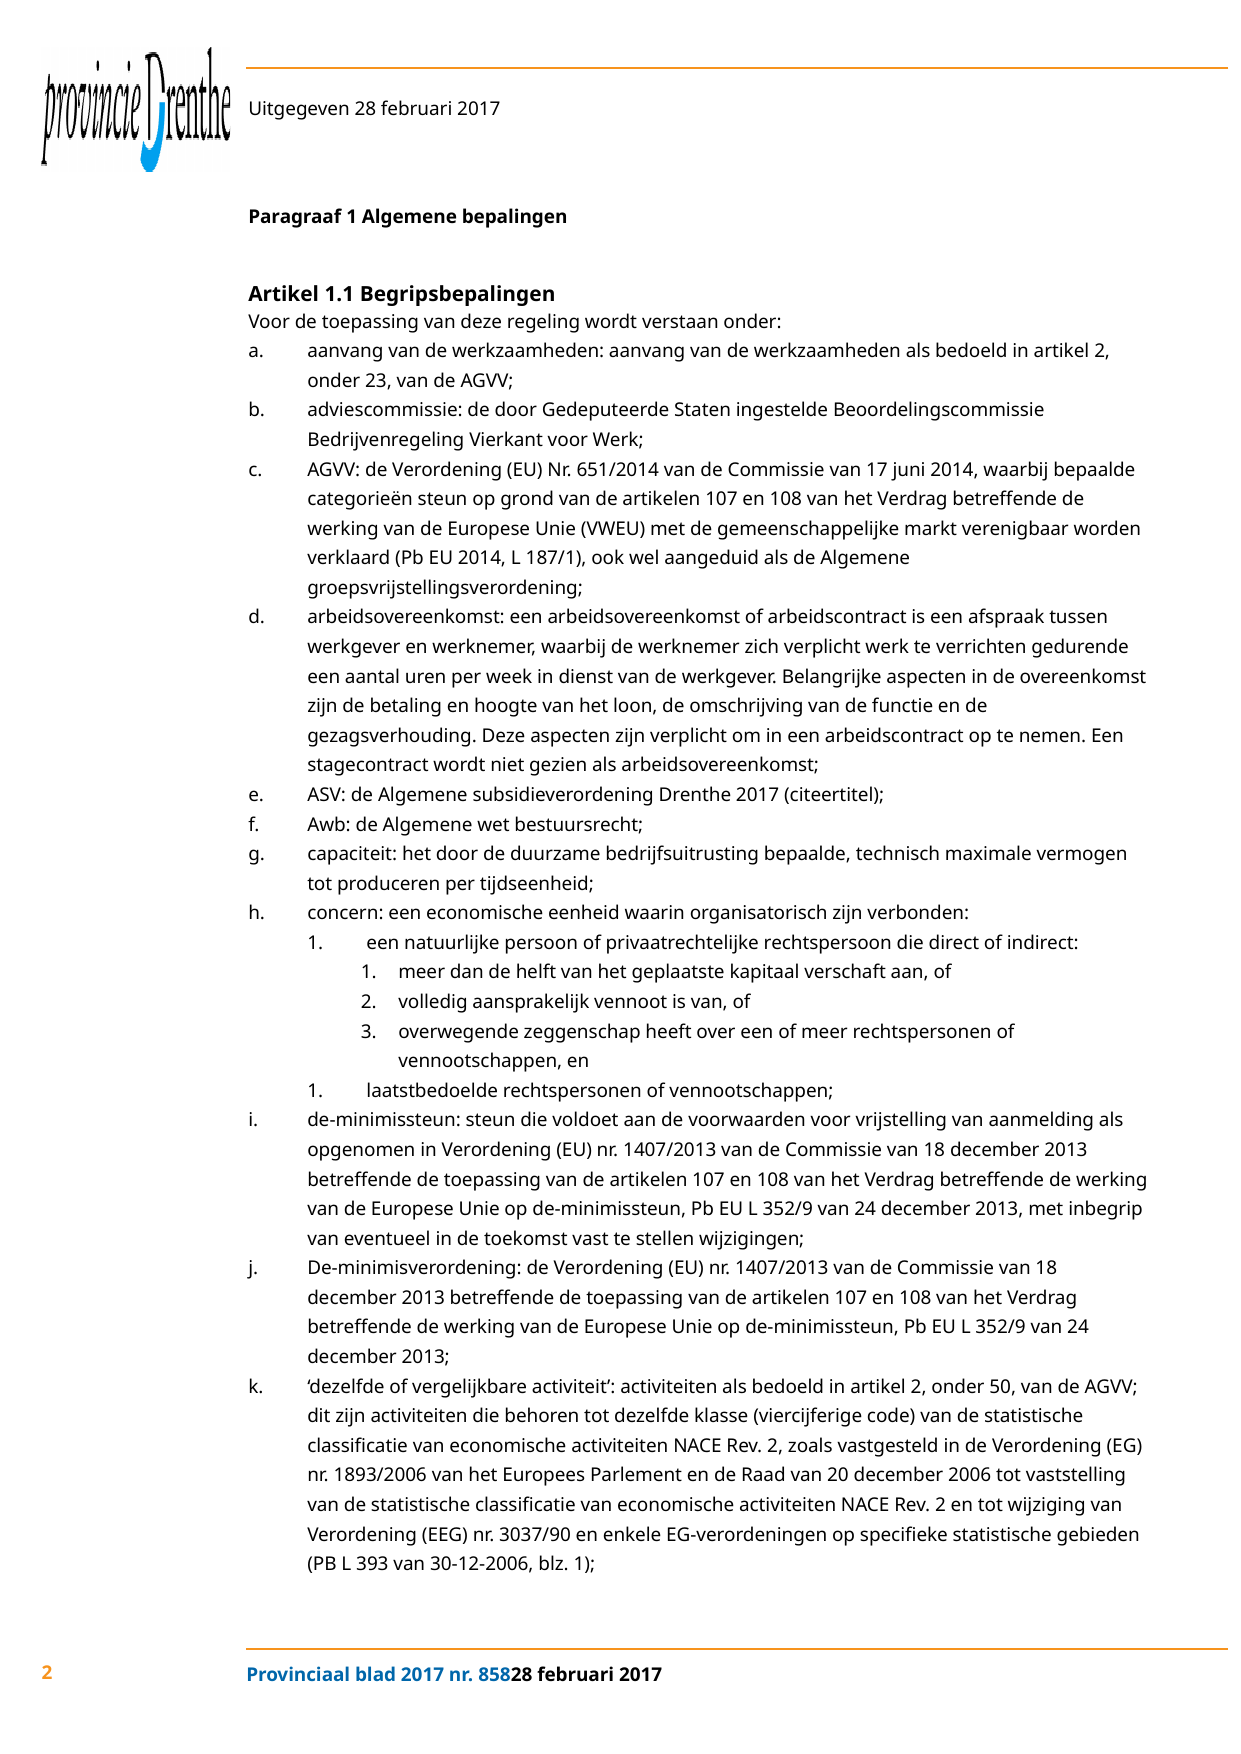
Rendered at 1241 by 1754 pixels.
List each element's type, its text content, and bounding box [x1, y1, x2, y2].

list Awb: de Algemene wet bestuursrecht; [248, 811, 1152, 836]
list de-minimissteun: steun die voldoet aan de voorwaarden voor vrijstelling van aanmelding als opgenomen in Verordening (EU) nr. 1407/2013 van de Commissie van 18 december 2013 betreffende de toepassing van de artikelen 107 en 108 van het Verdrag betreffende de werking van de Europese Unie op de-minimissteun, Pb EU L 352/9 van 24 december 2013, met inbegrip van eventueel in de toekomst vast te stellen wijzigingen; [248, 1107, 1152, 1251]
list De-minimisverordening: de Verordening (EU) nr. 1407/2013 van de Commissie van 18 december 2013 betreffende de toepassing van de artikelen 107 en 108 van het Verdrag betreffende de werking van de Europese Unie op de-minimissteun, Pb EU L 352/9 van 24 december 2013; [248, 1254, 1152, 1369]
list capaciteit: het door de duurzame bedrijfsuitrusting bepaalde, technisch maximale vermogen tot produceren per tijdseenheid; [248, 840, 1152, 896]
text Uitgegeven 28 februari 2017 [248, 95, 1152, 121]
list volledig aansprakelijk vennoot is van, of [361, 988, 1152, 1014]
text Artikel 1.1 Begripsbepalingen [248, 279, 1152, 308]
list AGVV: de Verordening (EU) Nr. 651/2014 van de Commissie van 17 juni 2014, waarbij bepaalde categorieën steun op grond van de artikelen 107 en 108 van het Verdrag betreffende de werking van de Europese Unie (VWEU) met de gemeenschappelijke markt verenigbaar worden verklaard (Pb EU 2014, L 187/1), ook wel aangeduid als de Algemene groepsvrijstellingsverordening; [248, 456, 1152, 600]
picture [41, 47, 231, 172]
text Paragraaf 1 Algemene bepalingen [248, 203, 1152, 229]
list overwegende zeggenschap heeft over een of meer rechtspersonen of vennootschappen, en [361, 1018, 1152, 1073]
list meer dan de helft van het geplaatste kapitaal verschaft aan, of [361, 959, 1152, 984]
list laatstbedoelde rechtspersonen of vennootschappen; [307, 1077, 1152, 1103]
text Voor de toepassing van deze regeling wordt verstaan onder: [248, 308, 1152, 333]
list adviescommissie: de door Gedeputeerde Staten ingestelde Beoordelingscommissie Bedrijvenregeling Vierkant voor Werk; [248, 397, 1152, 452]
list een natuurlijke persoon of privaatrechtelijke rechtspersoon die direct of indirect: [307, 929, 1152, 955]
list arbeidsovereenkomst: een arbeidsovereenkomst of arbeidscontract is een afspraak tussen werkgever en werknemer, waarbij de werknemer zich verplicht werk te verrichten gedurende een aantal uren per week in dienst van de werkgever. Belangrijke aspecten in de overeenkomst zijn de betaling en hoogte van het loon, de omschrijving van de functie en de gezagsverhouding. Deze aspecten zijn verplicht om in een arbeidscontract op te nemen. Een stagecontract wordt niet gezien als arbeidsovereenkomst; [248, 604, 1152, 777]
list ‘dezelfde of vergelijkbare activiteit’: activiteiten als bedoeld in artikel 2, onder 50, van de AGVV; dit zijn activiteiten die behoren tot dezelfde klasse (viercijferige code) van de statistische classificatie van economische activiteiten NACE Rev. 2, zoals vastgesteld in de Verordening (EG) nr. 1893/2006 van het Europees Parlement en de Raad van 20 december 2006 tot vaststelling van de statistische classificatie van economische activiteiten NACE Rev. 2 en tot wijziging van Verordening (EEG) nr. 3037/90 en enkele EG-verordeningen op specifieke statistische gebieden (PB L 393 van 30-12-2006, blz. 1); [248, 1373, 1152, 1576]
list ASV: de Algemene subsidieverordening Drenthe 2017 (citeertitel); [248, 781, 1152, 807]
list aanvang van de werkzaamheden: aanvang van de werkzaamheden als bedoeld in artikel 2, onder 23, van de AGVV; [248, 337, 1152, 393]
list concern: een economische eenheid waarin organisatorisch zijn verbonden: [248, 899, 1152, 925]
